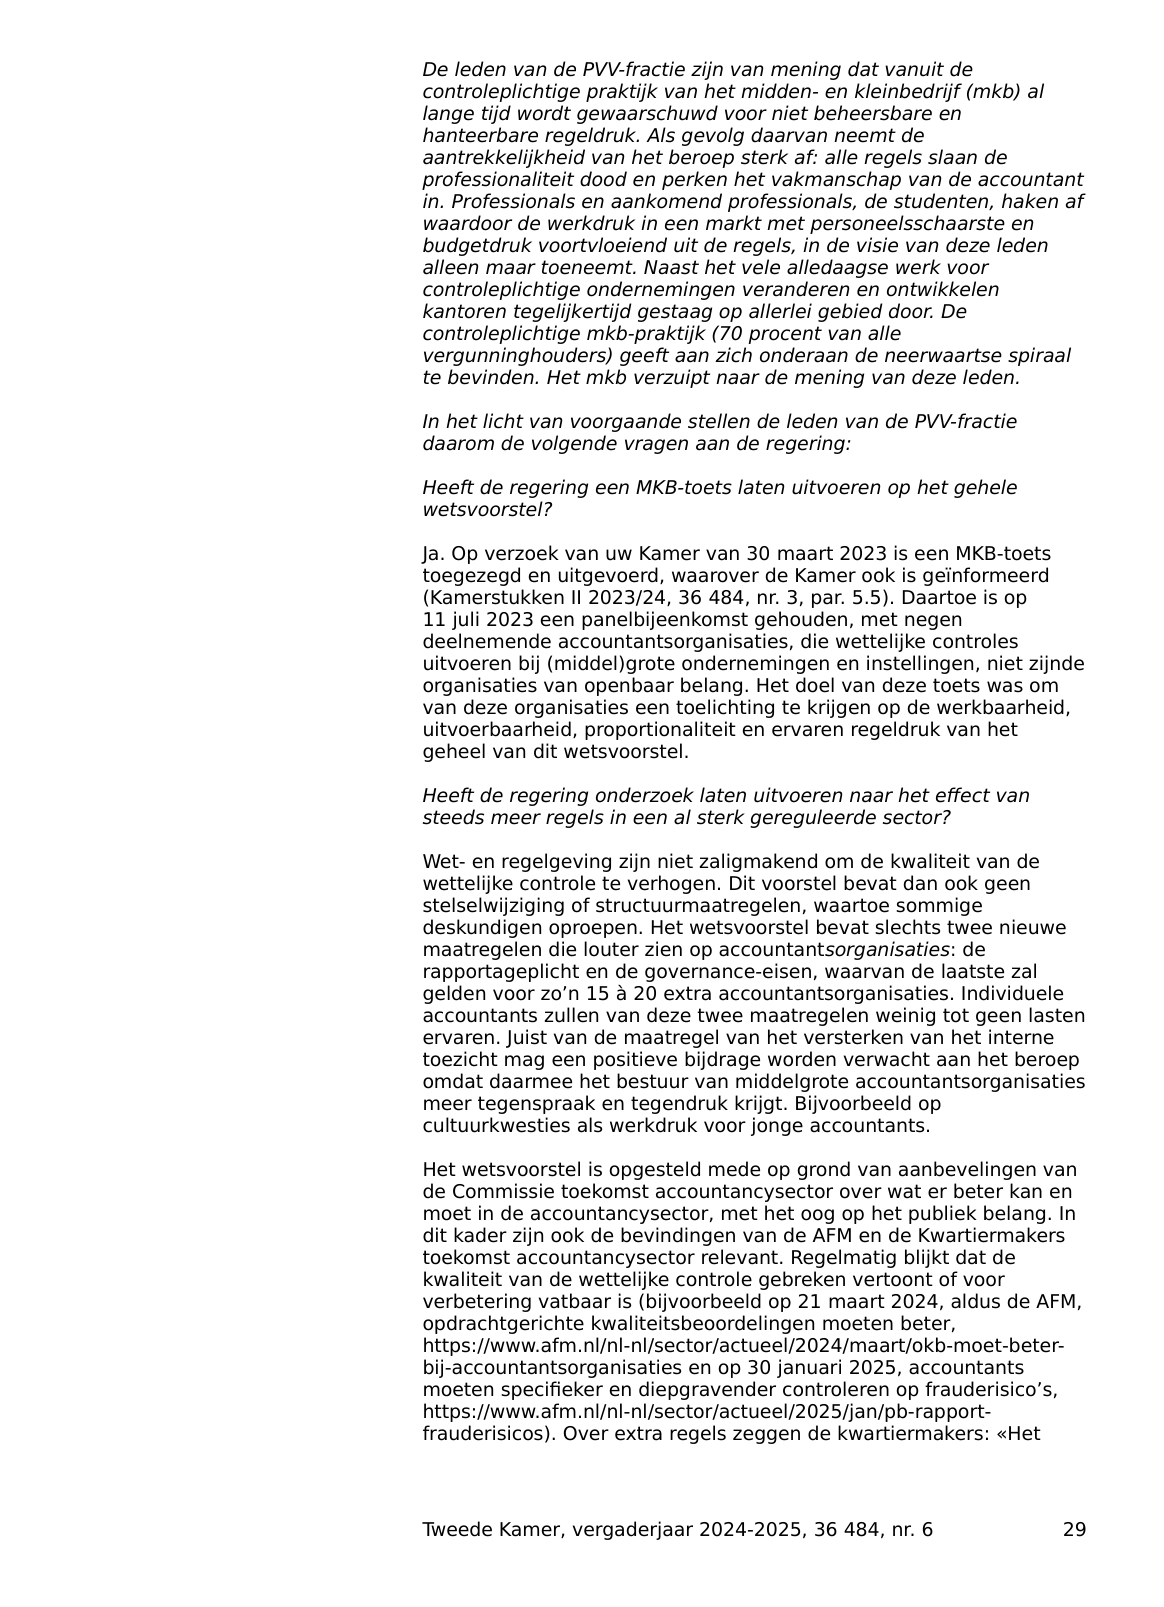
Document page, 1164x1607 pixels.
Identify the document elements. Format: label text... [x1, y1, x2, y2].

text In het licht van voorgaande stellen de leden van de PVV-fractie daarom de volgende vragen aan de regering: [422, 411, 1087, 455]
text Het wetsvoorstel is opgesteld mede op grond van aanbevelingen van de Commissie toekomst accountancysector over wat er beter kan en moet in de accountancysector, met het oog op het publiek belang. In dit kader zijn ook de bevindingen van de AFM en de Kwartiermakers toekomst accountancysector relevant. Regelmatig blijkt dat de kwaliteit van de wettelijke controle gebreken vertoont of voor verbetering vatbaar is (bijvoorbeeld op 21 maart 2024, aldus de AFM, opdrachtgerichte kwaliteitsbeoordelingen moeten beter, https://www.afm.nl/nl-nl/sector/actueel/2024/maart/okb-moet-beter-bij-accountantsorganisaties en op 30 januari 2025, accountants moeten specifieker en diepgravender controleren op frauderisico’s, https://www.afm.nl/nl-nl/sector/actueel/2025/jan/pb-rapport-frauderisicos). Over extra regels zeggen de kwartiermakers: «Het [422, 1159, 1087, 1445]
text Ja. Op verzoek van uw Kamer van 30 maart 2023 is een MKB-toets toegezegd en uitgevoerd, waarover de Kamer ook is geïnformeerd (Kamerstukken II 2023/24, 36 484, nr. 3, par. 5.5). Daartoe is op 11 juli 2023 een panelbijeenkomst gehouden, met negen deelnemende accountantsorganisaties, die wettelijke controles uitvoeren bij (middel)grote ondernemingen en instellingen, niet zijnde organisaties van openbaar belang. Het doel van deze toets was om van deze organisaties een toelichting te krijgen op de werkbaarheid, uitvoerbaarheid, proportionaliteit en ervaren regeldruk van het geheel van dit wetsvoorstel. [422, 543, 1087, 763]
text Heeft de regering een MKB-toets laten uitvoeren op het gehele wetsvoorstel? [422, 477, 1087, 521]
text Wet- en regelgeving zijn niet zaligmakend om de kwaliteit van de wettelijke controle te verhogen. Dit voorstel bevat dan ook geen stelselwijziging of structuurmaatregelen, waartoe sommige deskundigen oproepen. Het wetsvoorstel bevat slechts twee nieuwe maatregelen die louter zien op accountantsorganisaties: de rapportageplicht en de governance-eisen, waarvan de laatste zal gelden voor zo’n 15 à 20 extra accountantsorganisaties. Individuele accountants zullen van deze twee maatregelen weinig tot geen lasten ervaren. Juist van de maatregel van het versterken van het interne toezicht mag een positieve bijdrage worden verwacht aan het beroep omdat daarmee het bestuur van middelgrote accountantsorganisaties meer tegenspraak en tegendruk krijgt. Bijvoorbeeld op cultuurkwesties als werkdruk voor jonge accountants. [422, 851, 1087, 1137]
text Heeft de regering onderzoek laten uitvoeren naar het effect van steeds meer regels in een al sterk gereguleerde sector? [422, 785, 1087, 829]
text De leden van de PVV-fractie zijn van mening dat vanuit de controleplichtige praktijk van het midden- en kleinbedrijf (mkb) al lange tijd wordt gewaarschuwd voor niet beheersbare en hanteerbare regeldruk. Als gevolg daarvan neemt de aantrekkelijkheid van het beroep sterk af: alle regels slaan de professionaliteit dood en perken het vakmanschap van de accountant in. Professionals en aankomend professionals, de studenten, haken af waardoor de werkdruk in een markt met personeelsschaarste en budgetdruk voortvloeiend uit de regels, in de visie van deze leden alleen maar toeneemt. Naast het vele alledaagse werk voor controleplichtige ondernemingen veranderen en ontwikkelen kantoren tegelijkertijd gestaag op allerlei gebied door. De controleplichtige mkb-praktijk (70 procent van alle vergunninghouders) geeft aan zich onderaan de neerwaartse spiraal te bevinden. Het mkb verzuipt naar de mening van deze leden. [422, 59, 1087, 389]
